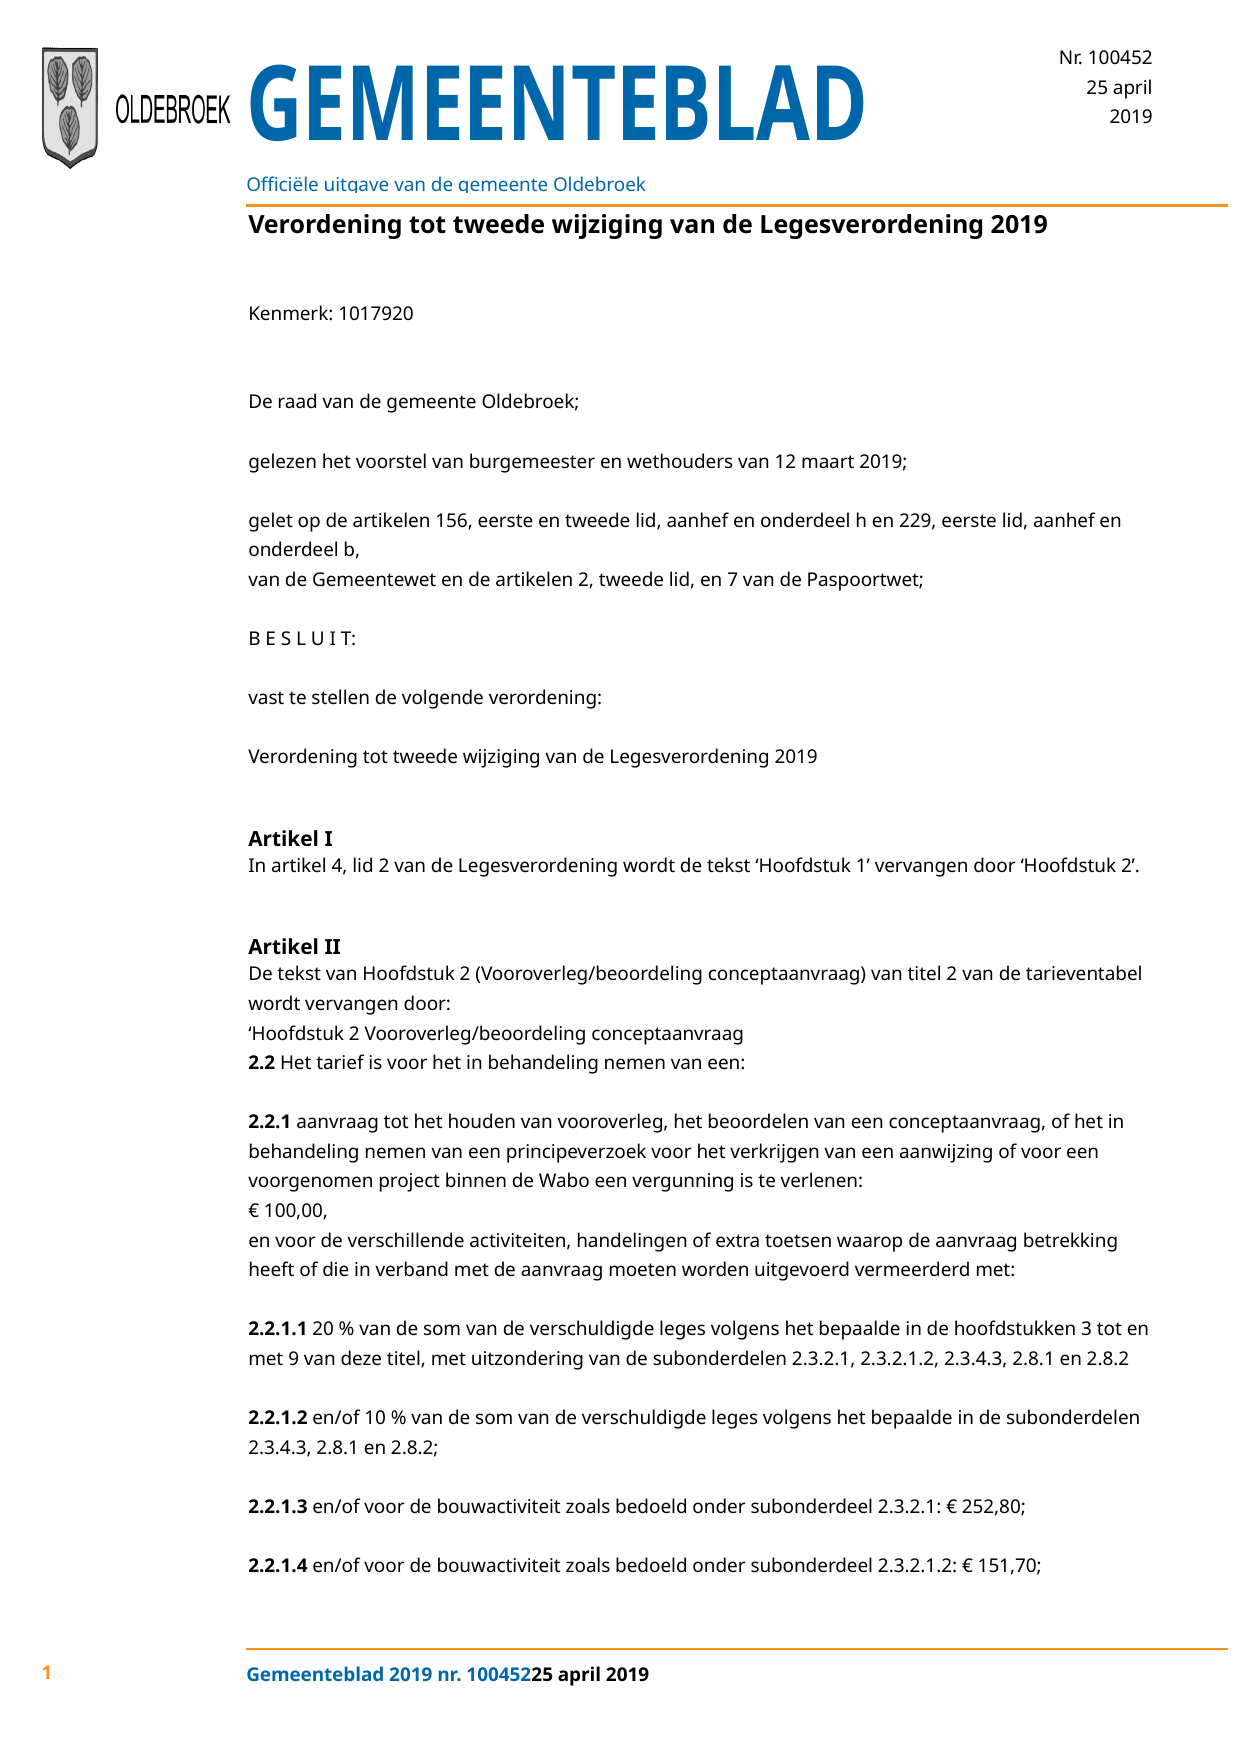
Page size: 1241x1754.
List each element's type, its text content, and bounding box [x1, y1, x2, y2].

text 2.2.1.1 20 % van de som van de verschuldigde leges volgens het bepaalde in de hoofdstukken 3 tot en met 9 van deze titel, met uitzondering van de subonderdelen 2.3.2.1, 2.3.2.1.2, 2.3.4.3, 2.8.1 en 2.8.2 [248, 1316, 1152, 1371]
text ‘Hoofdstuk 2 Vooroverleg/beoordeling conceptaanvraag [248, 1020, 1152, 1045]
text B E S L U I T: [248, 625, 1152, 651]
text gelet op de artikelen 156, eerste en tweede lid, aanhef en onderdeel h en 229, eerste lid, aanhef en onderdeel b, [248, 507, 1152, 562]
text 2.2.1.4 en/of voor de bouwactiviteit zoals bedoeld onder subonderdeel 2.3.2.1.2: € 151,70; [248, 1552, 1152, 1578]
text 2.2.1.3 en/of voor de bouwactiviteit zoals bedoeld onder subonderdeel 2.3.2.1: € 252,80; [248, 1493, 1152, 1519]
text en voor de verschillende activiteiten, handelingen of extra toetsen waarop de aanvraag betrekking heeft of die in verband met de aanvraag moeten worden uitgevoerd vermeerderd met: [248, 1227, 1152, 1282]
text Verordening tot tweede wijziging van de Legesverordening 2019 [248, 744, 1152, 769]
text Kenmerk: 1017920 [248, 300, 1152, 326]
text € 100,00, [248, 1197, 1152, 1223]
text In artikel 4, lid 2 van de Legesverordening wordt de tekst ‘Hoofdstuk 1’ vervangen door ‘Hoofdstuk 2’. [248, 852, 1152, 878]
text De tekst van Hoofdstuk 2 (Vooroverleg/beoordeling conceptaanvraag) van titel 2 van de tarieventabel wordt vervangen door: [248, 961, 1152, 1016]
text gelezen het voorstel van burgemeester en wethouders van 12 maart 2019; [248, 448, 1152, 473]
text 2.2.1.2 en/of 10 % van de som van de verschuldigde leges volgens het bepaalde in de subonderdelen 2.3.4.3, 2.8.1 en 2.8.2; [248, 1404, 1152, 1459]
picture [41, 47, 231, 172]
text 2.2 Het tarief is voor het in behandeling nemen van een: [248, 1049, 1152, 1075]
text 2.2.1 aanvraag tot het houden van vooroverleg, het beoordelen van een conceptaanvraag, of het in behandeling nemen van een principeverzoek voor het verkrijgen van een aanwijzing of voor een voorgenomen project binnen de Wabo een vergunning is te verlenen: [248, 1108, 1152, 1193]
text Artikel II [248, 932, 1152, 961]
text Verordening tot tweede wijziging van de Legesverordening 2019 [248, 207, 1152, 241]
text vast te stellen de volgende verordening: [248, 684, 1152, 710]
text Artikel I [248, 824, 1152, 852]
text van de Gemeentewet en de artikelen 2, tweede lid, en 7 van de Paspoortwet; [248, 566, 1152, 592]
text De raad van de gemeente Oldebroek; [248, 389, 1152, 414]
